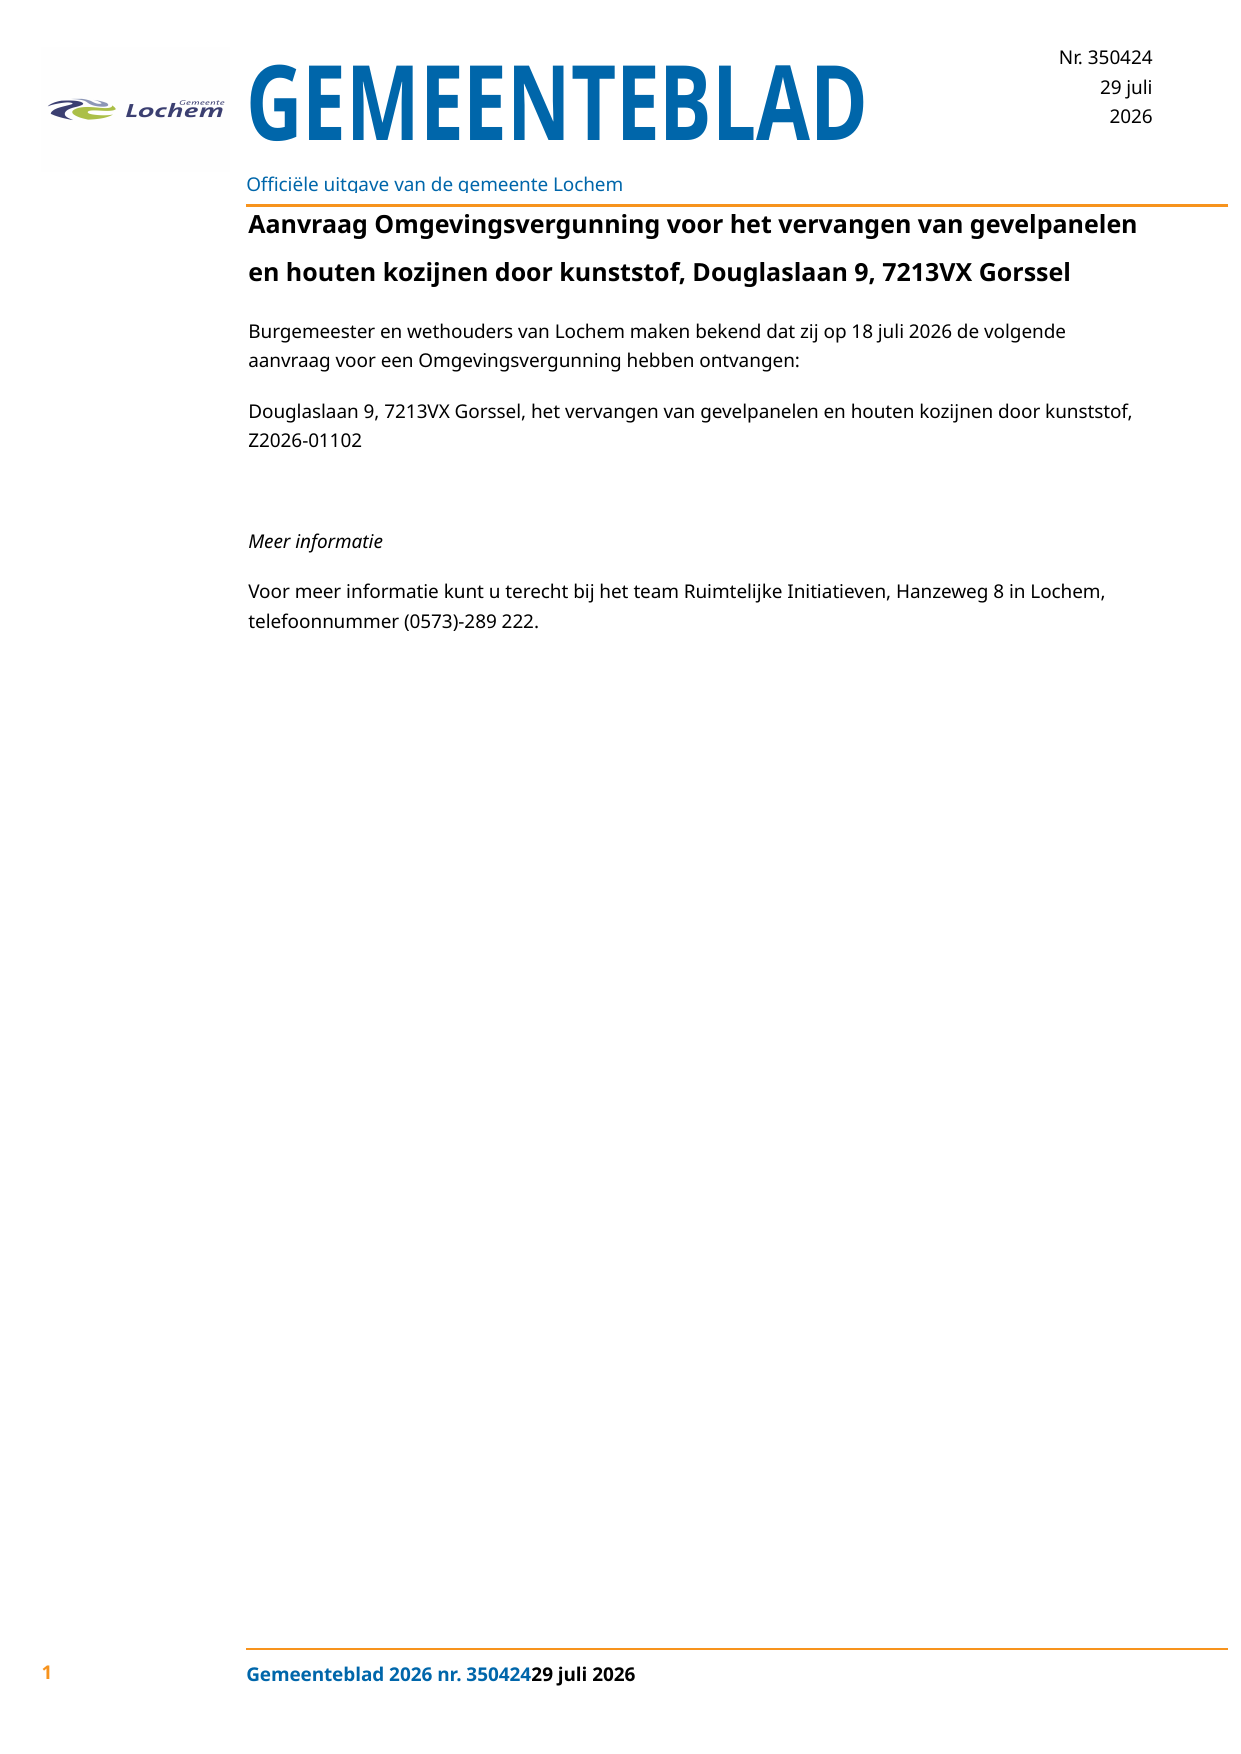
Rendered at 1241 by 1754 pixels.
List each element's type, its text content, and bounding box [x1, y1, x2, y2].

text Meer informatie [248, 528, 1152, 554]
text Douglaslaan 9, 7213VX Gorssel, het vervangen van gevelpanelen en houten kozijnen door kunststof, Z2026-01102 [248, 398, 1152, 453]
text Voor meer informatie kunt u terecht bij het team Ruimtelijke Initiatieven, Hanzeweg 8 in Lochem, telefoonnummer (0573)-289 222. [248, 579, 1152, 634]
picture [41, 47, 231, 172]
text Aanvraag Omgevingsvergunning voor het vervangen van gevelpanelen en houten kozijnen door kunststof, Douglaslaan 9, 7213VX Gorssel [248, 207, 1152, 288]
text Burgemeester en wethouders van Lochem maken bekend dat zij op 18 juli 2026 de volgende aanvraag voor een Omgevingsvergunning hebben ontvangen: [248, 318, 1152, 373]
